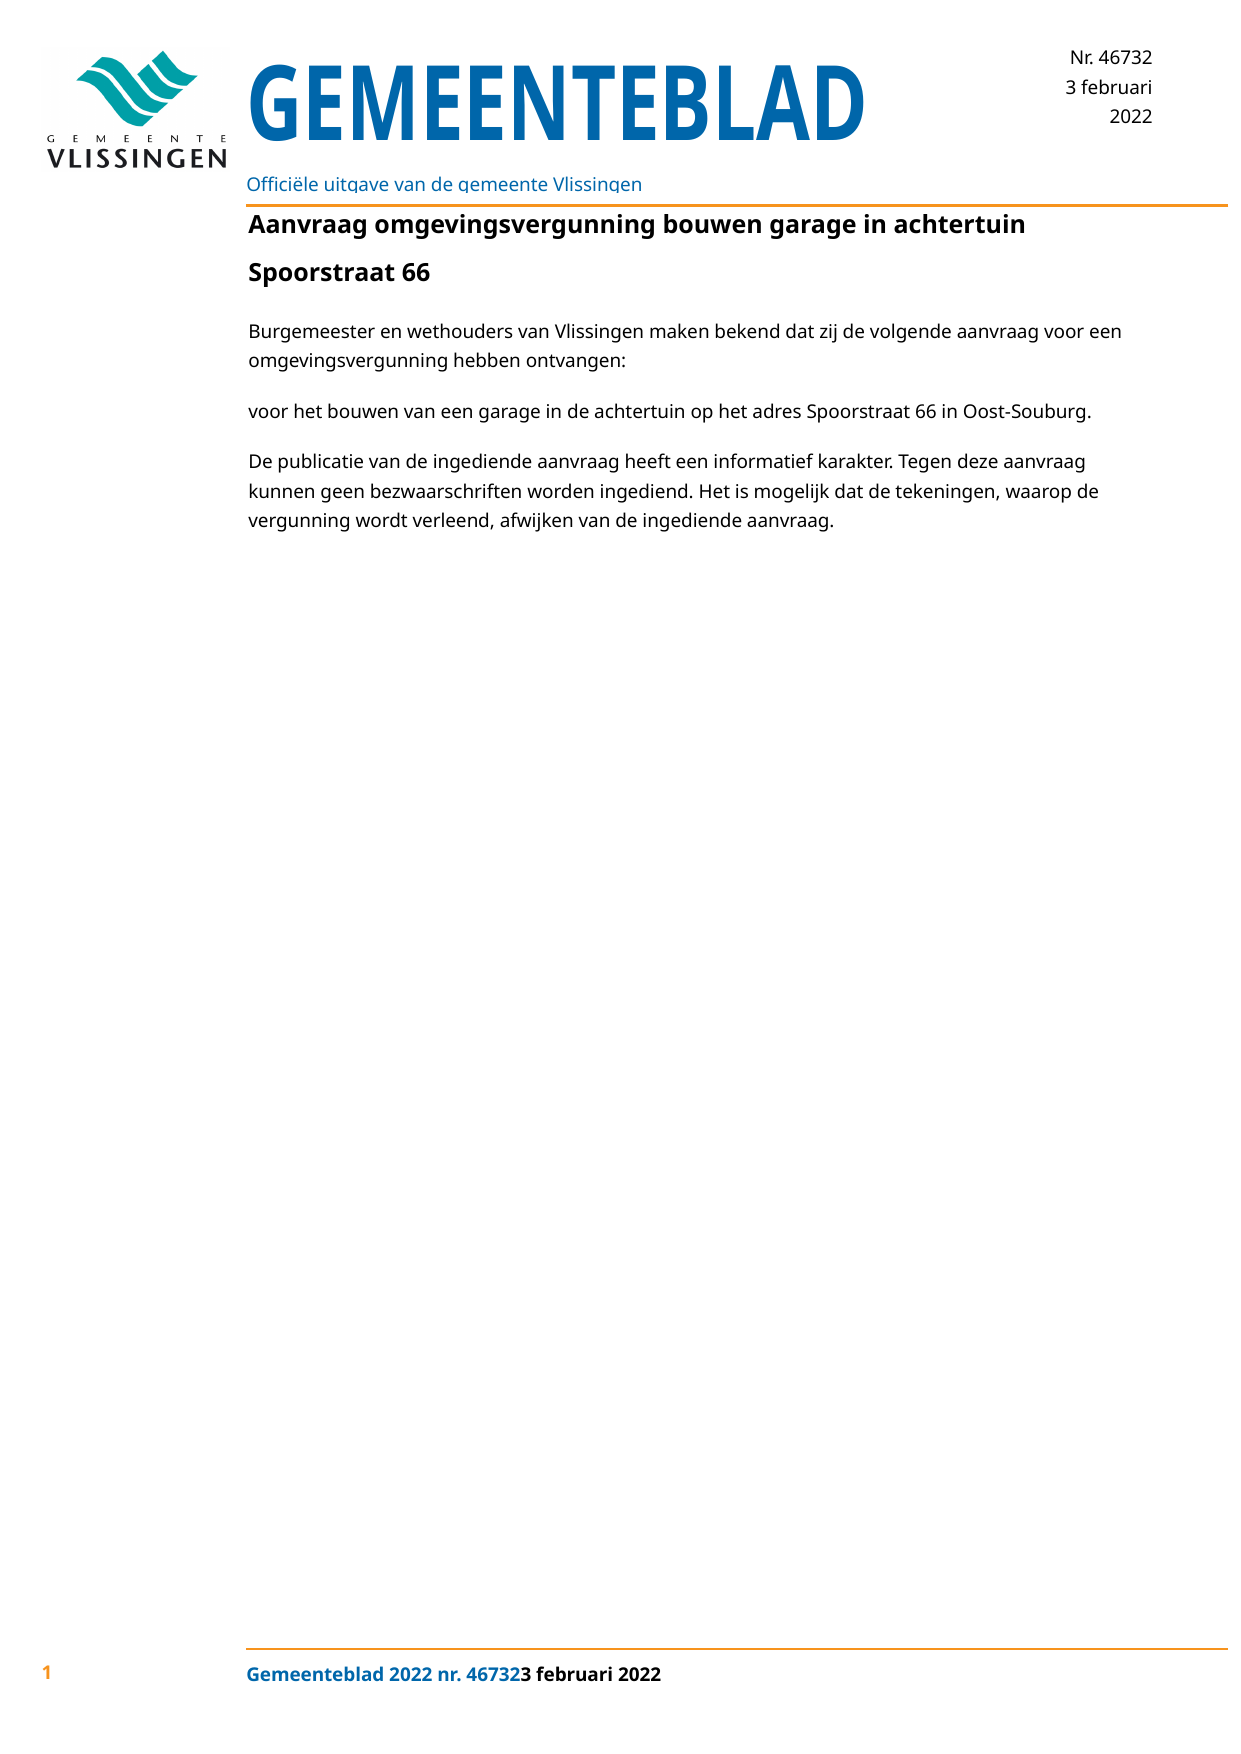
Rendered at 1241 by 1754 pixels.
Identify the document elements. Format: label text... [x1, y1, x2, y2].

picture [41, 47, 231, 172]
text voor het bouwen van een garage in de achtertuin op het adres Spoorstraat 66 in Oost-Souburg. [248, 398, 1152, 424]
text De publicatie van de ingediende aanvraag heeft een informatief karakter. Tegen deze aanvraag kunnen geen bezwaarschriften worden ingediend. Het is mogelijk dat de tekeningen, waarop de vergunning wordt verleend, afwijken van de ingediende aanvraag. [248, 448, 1152, 533]
text Burgemeester en wethouders van Vlissingen maken bekend dat zij de volgende aanvraag voor een omgevingsvergunning hebben ontvangen: [248, 318, 1152, 373]
text Aanvraag omgevingsvergunning bouwen garage in achtertuin Spoorstraat 66 [248, 207, 1152, 288]
